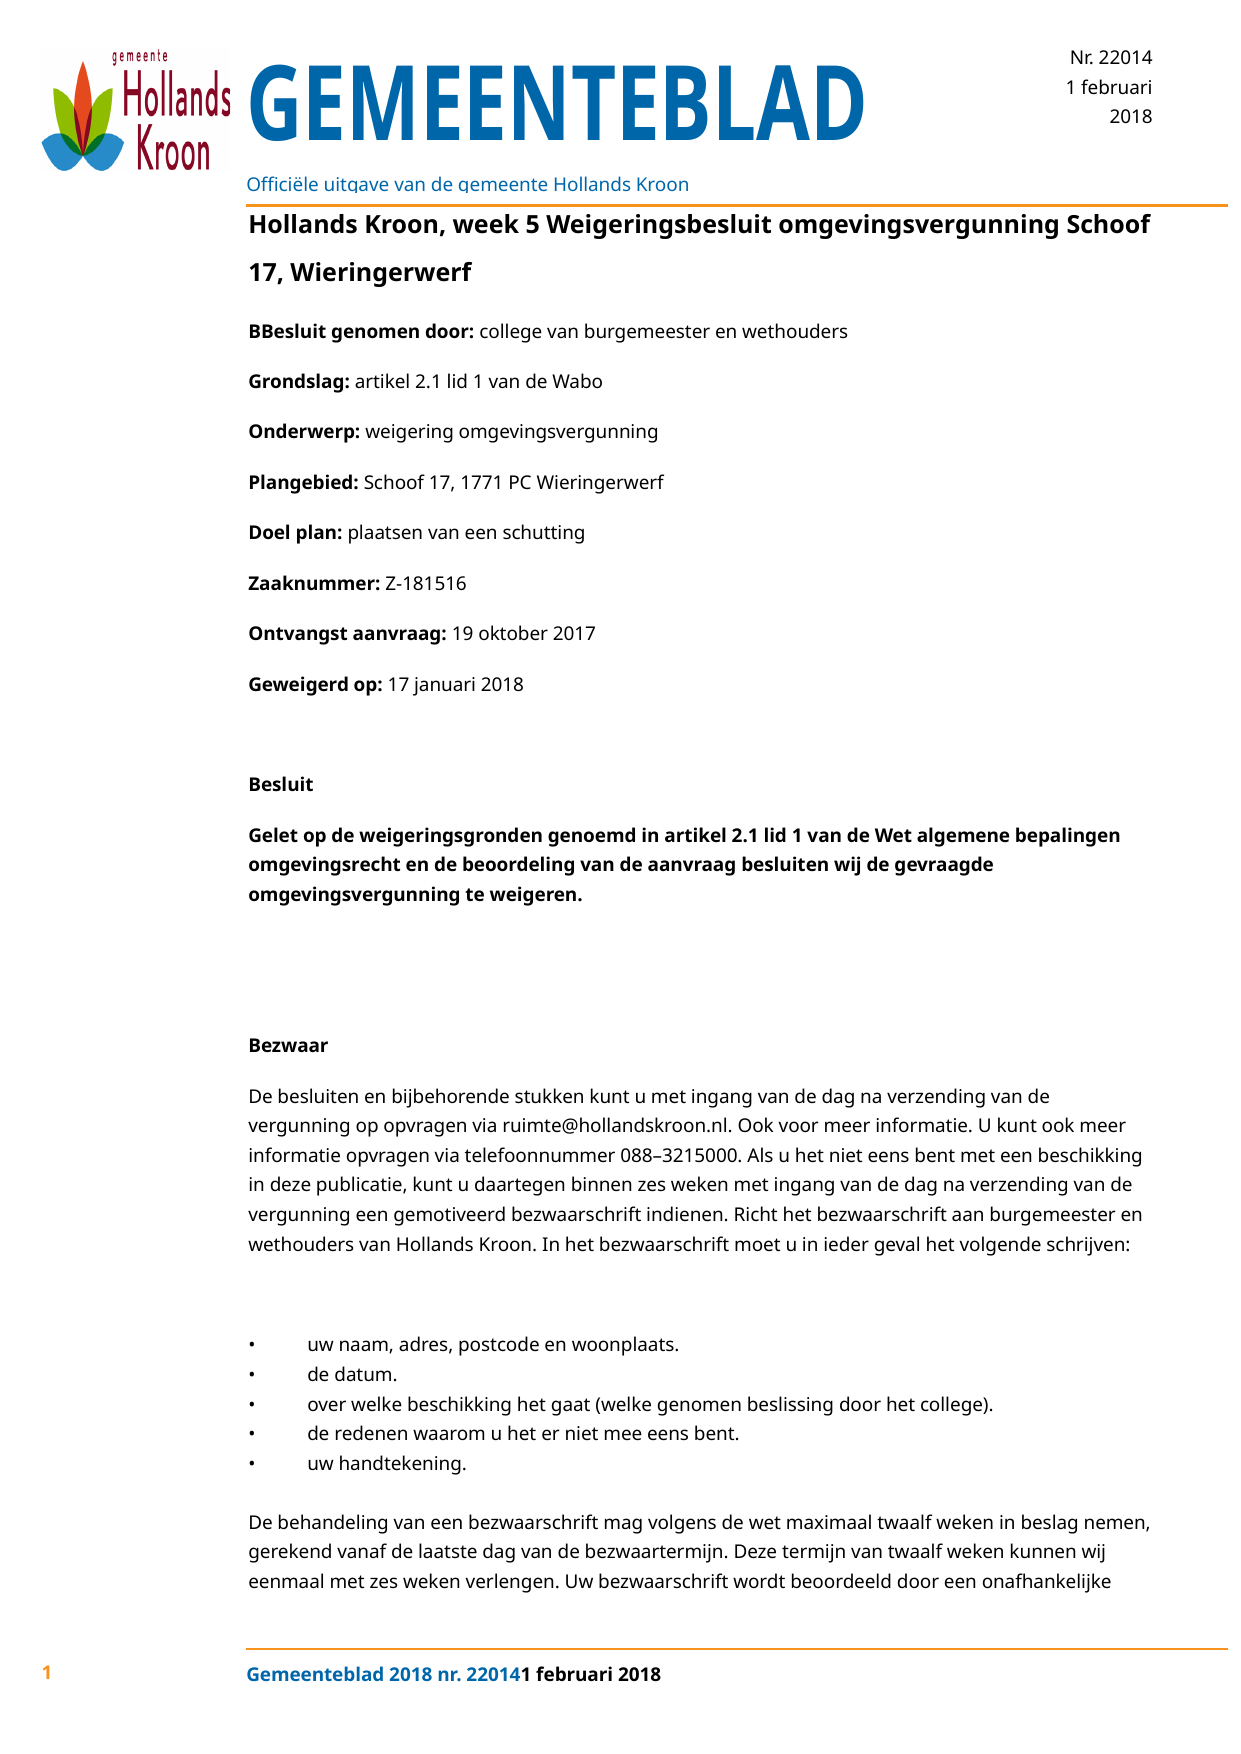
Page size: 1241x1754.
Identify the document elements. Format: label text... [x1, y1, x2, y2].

text Zaaknummer: Z-181516 [248, 570, 1152, 596]
list over welke beschikking het gaat (welke genomen beslissing door het college). [248, 1391, 1152, 1417]
list de datum. [248, 1361, 1152, 1387]
text De behandeling van een bezwaarschrift mag volgens de wet maximaal twaalf weken in beslag nemen, gerekend vanaf de laatste dag van de bezwaartermijn. Deze termijn van twaalf weken kunnen wij eenmaal met zes weken verlengen. Uw bezwaarschrift wordt beoordeeld door een onafhankelijke [248, 1509, 1152, 1594]
text Ontvangst aanvraag: 19 oktober 2017 [248, 620, 1152, 646]
text Bezwaar [248, 1032, 1152, 1058]
text Besluit [248, 772, 1152, 797]
text Onderwerp: weigering omgevingsvergunning [248, 419, 1152, 444]
text De besluiten en bijbehorende stukken kunt u met ingang van de dag na verzending van de vergunning op opvragen via ruimte@hollandskroon.nl. Ook voor meer informatie. U kunt ook meer informatie opvragen via telefoonnummer 088–3215000. Als u het niet eens bent met een beschikking in deze publicatie, kunt u daartegen binnen zes weken met ingang van de dag na verzending van de vergunning een gemotiveerd bezwaarschrift indienen. Richt het bezwaarschrift aan burgemeester en wethouders van Hollands Kroon. In het bezwaarschrift moet u in ieder geval het volgende schrijven: [248, 1083, 1152, 1257]
text Plangebied: Schoof 17, 1771 PC Wieringerwerf [248, 469, 1152, 495]
list uw handtekening. [248, 1450, 1152, 1476]
picture [41, 47, 231, 172]
text Grondslag: artikel 2.1 lid 1 van de Wabo [248, 368, 1152, 394]
list uw naam, adres, postcode en woonplaats. [248, 1332, 1152, 1357]
text Doel plan: plaatsen van een schutting [248, 519, 1152, 545]
text Gelet op de weigeringsgronden genoemd in artikel 2.1 lid 1 van de Wet algemene bepalingen omgevingsrecht en de beoordeling van de aanvraag besluiten wij de gevraagde omgevingsvergunning te weigeren. [248, 822, 1152, 907]
list de redenen waarom u het er niet mee eens bent. [248, 1420, 1152, 1446]
text Hollands Kroon, week 5 Weigeringsbesluit omgevingsvergunning Schoof 17, Wieringerwerf [248, 207, 1152, 288]
text BBesluit genomen door: college van burgemeester en wethouders [248, 318, 1152, 344]
text Geweigerd op: 17 januari 2018 [248, 671, 1152, 697]
